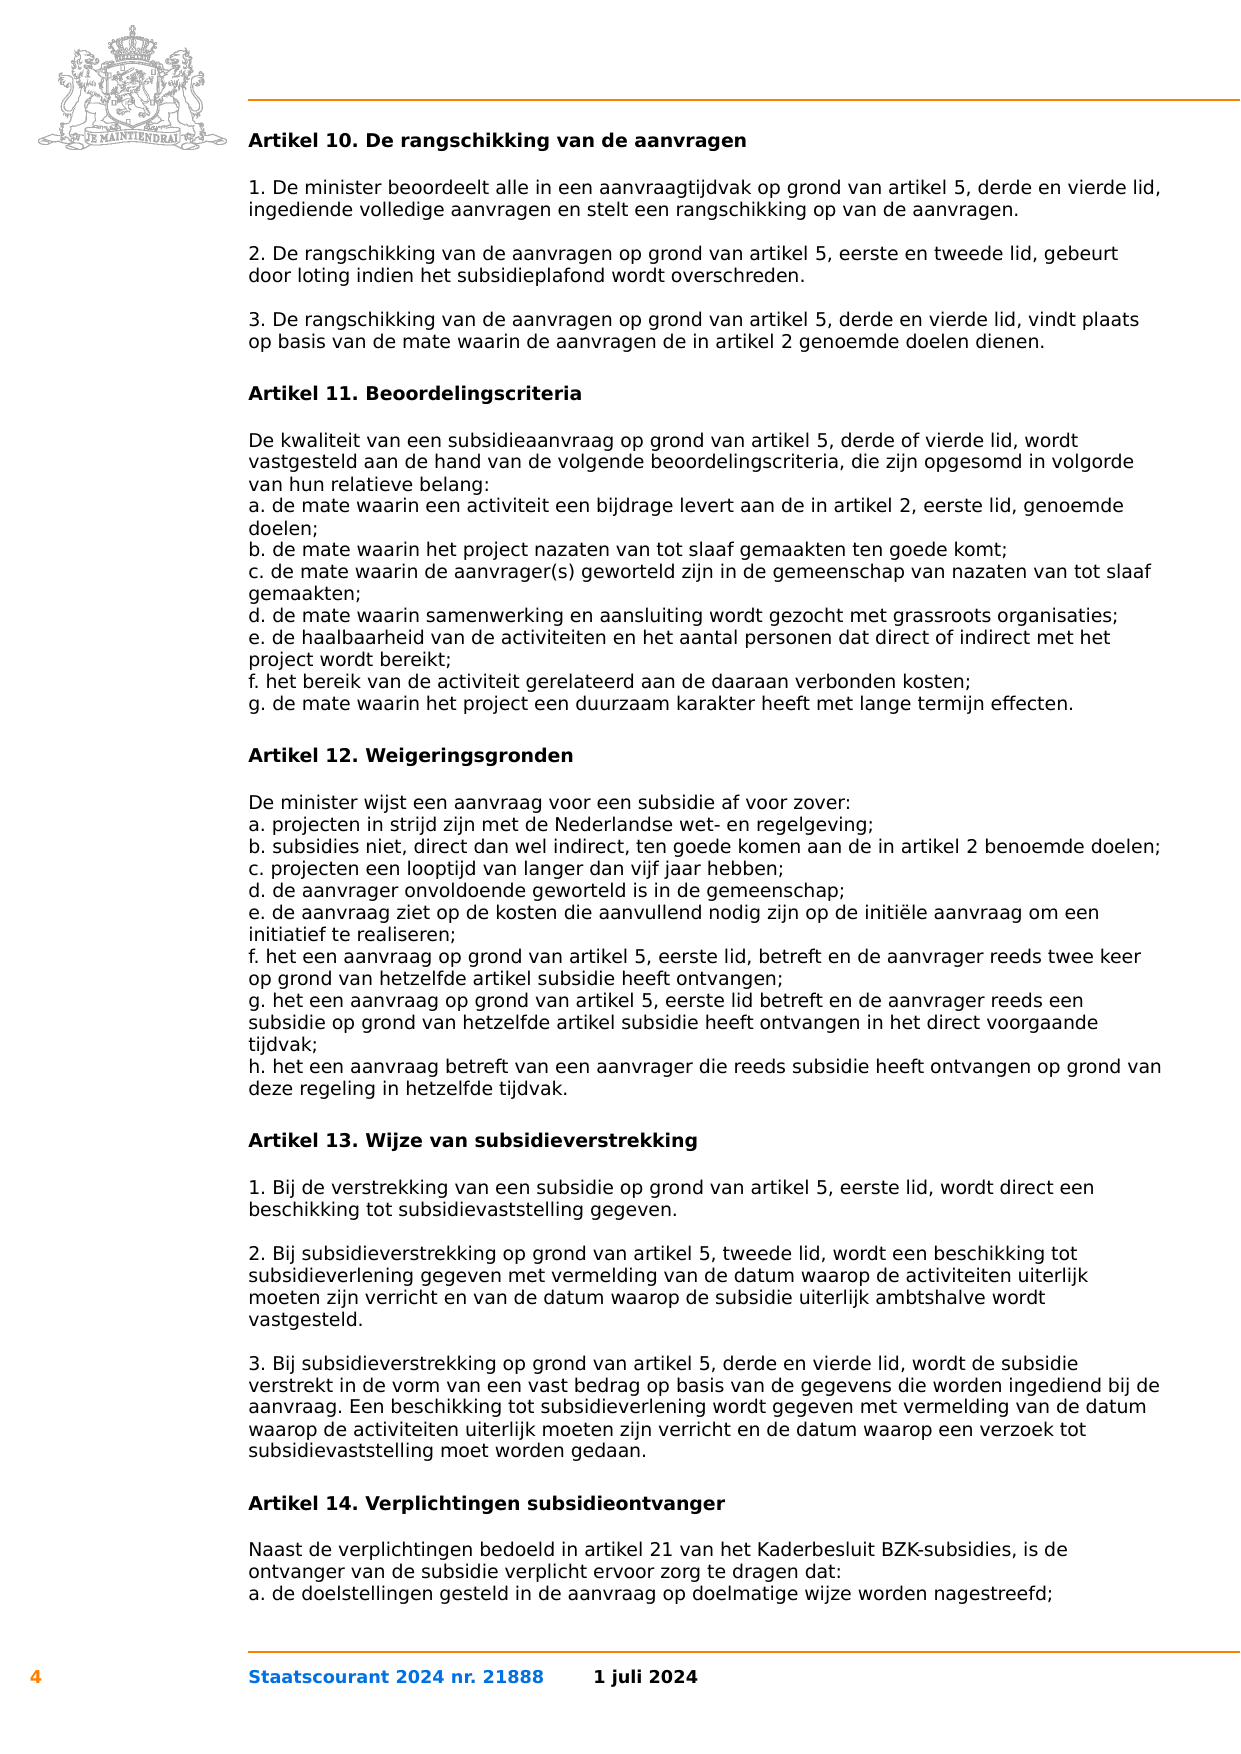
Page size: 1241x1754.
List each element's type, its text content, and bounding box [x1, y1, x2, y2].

text a. de mate waarin een activiteit een bijdrage levert aan de in artikel 2, eerste lid, genoemde doelen; [248, 495, 1163, 539]
text 3. De rangschikking van de aanvragen op grond van artikel 5, derde en vierde lid, vindt plaats op basis van de mate waarin de aanvragen de in artikel 2 genoemde doelen dienen. [248, 308, 1163, 352]
picture [38, 25, 227, 150]
text c. projecten een looptijd van langer dan vijf jaar hebben; [248, 858, 1163, 880]
text g. de mate waarin het project een duurzaam karakter heeft met lange termijn effecten. [248, 693, 1163, 715]
text a. projecten in strijd zijn met de Nederlandse wet- en regelgeving; [248, 814, 1163, 836]
subtitle Artikel 13. Wijze van subsidieverstrekking [248, 1130, 1163, 1152]
text 2. De rangschikking van de aanvragen op grond van artikel 5, eerste en tweede lid, gebeurt door loting indien het subsidieplafond wordt overschreden. [248, 243, 1163, 287]
text 3. Bij subsidieverstrekking op grond van artikel 5, derde en vierde lid, wordt de subsidie verstrekt in de vorm van een vast bedrag op basis van de gegevens die worden ingediend bij de aanvraag. Een beschikking tot subsidieverlening wordt gegeven met vermelding van de datum waarop de activiteiten uiterlijk moeten zijn verricht en de datum waarop een verzoek tot subsidievaststelling moet worden gedaan. [248, 1352, 1163, 1462]
text d. de mate waarin samenwerking en aansluiting wordt gezocht met grassroots organisaties; [248, 605, 1163, 627]
text 1. Bij de verstrekking van een subsidie op grond van artikel 5, eerste lid, wordt direct een beschikking tot subsidievaststelling gegeven. [248, 1177, 1163, 1221]
subtitle Artikel 14. Verplichtingen subsidieontvanger [248, 1492, 1163, 1514]
text 2. Bij subsidieverstrekking op grond van artikel 5, tweede lid, wordt een beschikking tot subsidieverlening gegeven met vermelding van de datum waarop de activiteiten uiterlijk moeten zijn verricht en van de datum waarop de subsidie uiterlijk ambtshalve wordt vastgesteld. [248, 1243, 1163, 1331]
text Naast de verplichtingen bedoeld in artikel 21 van het Kaderbesluit BZK-subsidies, is de ontvanger van de subsidie verplicht ervoor zorg te dragen dat: [248, 1539, 1163, 1583]
subtitle Artikel 10. De rangschikking van de aanvragen [248, 130, 1163, 152]
text g. het een aanvraag op grond van artikel 5, eerste lid betreft en de aanvrager reeds een subsidie op grond van hetzelfde artikel subsidie heeft ontvangen in het direct voorgaande tijdvak; [248, 990, 1163, 1056]
text b. subsidies niet, direct dan wel indirect, ten goede komen aan de in artikel 2 benoemde doelen; [248, 836, 1163, 858]
text b. de mate waarin het project nazaten van tot slaaf gemaakten ten goede komt; [248, 539, 1163, 561]
text d. de aanvrager onvoldoende geworteld is in de gemeenschap; [248, 880, 1163, 902]
subtitle Artikel 11. Beoordelingscriteria [248, 382, 1163, 404]
text De minister wijst een aanvraag voor een subsidie af voor zover: [248, 792, 1163, 814]
text 1. De minister beoordeelt alle in een aanvraagtijdvak op grond van artikel 5, derde en vierde lid, ingediende volledige aanvragen en stelt een rangschikking op van de aanvragen. [248, 177, 1163, 221]
text a. de doelstellingen gesteld in de aanvraag op doelmatige wijze worden nagestreefd; [248, 1583, 1163, 1605]
text e. de aanvraag ziet op de kosten die aanvullend nodig zijn op de initiële aanvraag om een initiatief te realiseren; [248, 902, 1163, 946]
text f. het bereik van de activiteit gerelateerd aan de daaraan verbonden kosten; [248, 671, 1163, 693]
text c. de mate waarin de aanvrager(s) geworteld zijn in de gemeenschap van nazaten van tot slaaf gemaakten; [248, 561, 1163, 605]
text De kwaliteit van een subsidieaanvraag op grond van artikel 5, derde of vierde lid, wordt vastgesteld aan de hand van de volgende beoordelingscriteria, die zijn opgesomd in volgorde van hun relatieve belang: [248, 429, 1163, 495]
text h. het een aanvraag betreft van een aanvrager die reeds subsidie heeft ontvangen op grond van deze regeling in hetzelfde tijdvak. [248, 1056, 1163, 1100]
subtitle Artikel 12. Weigeringsgronden [248, 745, 1163, 767]
text f. het een aanvraag op grond van artikel 5, eerste lid, betreft en de aanvrager reeds twee keer op grond van hetzelfde artikel subsidie heeft ontvangen; [248, 946, 1163, 990]
text e. de haalbaarheid van de activiteiten en het aantal personen dat direct of indirect met het project wordt bereikt; [248, 627, 1163, 671]
